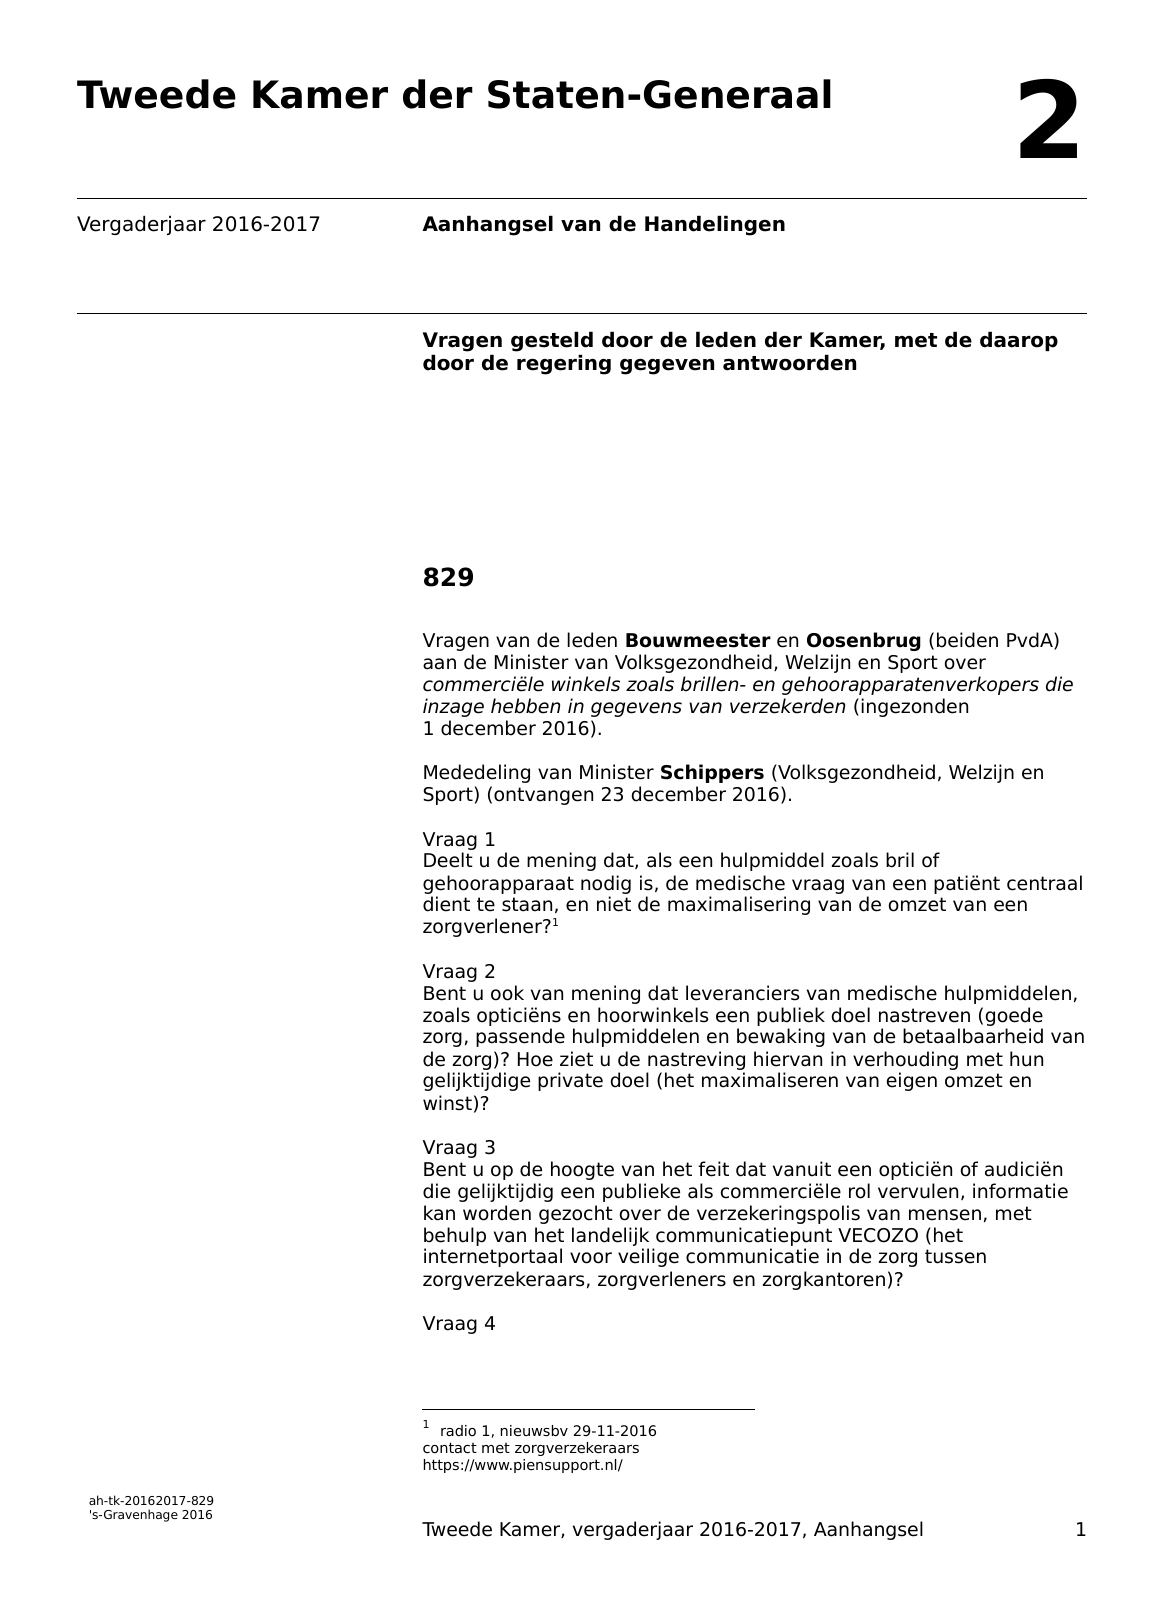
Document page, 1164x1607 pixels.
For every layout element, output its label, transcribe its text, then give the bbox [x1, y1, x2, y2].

text Mededeling van Minister Schippers (Volksgezondheid, Welzijn en Sport) (ontvangen 23 december 2016). [422, 762, 1087, 806]
text Deelt u de mening dat, als een hulpmiddel zoals bril of gehoorapparaat nodig is, de medische vraag van een patiënt centraal dient te staan, en niet de maximalisering van de omzet van een zorgverlener? [422, 850, 1087, 938]
text ah-tk-20162017-829 [88, 1494, 323, 1508]
text Vraag 2 [422, 961, 1087, 982]
text contact met zorgverzekeraars [422, 1441, 1087, 1457]
text Vraag 4 [422, 1313, 1087, 1334]
text https://www.piensupport.nl/ [422, 1457, 1087, 1474]
text Vragen van de leden Bouwmeester en Oosenbrug (beiden PvdA) aan de Minister van Volksgezondheid, Welzijn en Sport over commerciële winkels zoals brillen- en gehoorapparatenverkopers die inzage hebben in gegevens van verzekerden (ingezonden 1 december 2016). [422, 630, 1087, 740]
table_header Tweede Kamer der Staten-Generaal [77, 59, 886, 198]
table_cell Aanhangsel van de Handelingen [422, 199, 1087, 313]
table_cell Vragen gesteld door de leden der Kamer, met de daarop door de regering gegeven antwoorden [422, 314, 1087, 375]
text Vraag 3 [422, 1137, 1087, 1158]
table_cell Vergaderjaar 2016-2017 [77, 199, 422, 313]
text Bent u op de hoogte van het feit dat vanuit een opticiën of audiciën die gelijktijdig een publieke als commerciële rol vervulen, informatie kan worden gezocht over de verzekeringspolis van mensen, met behulp van het landelijk communicatiepunt VECOZO (het internetportaal voor veilige communicatie in de zorg tussen zorgverzekeraars, zorgverleners en zorgkantoren)? [422, 1158, 1087, 1290]
text Vraag 1 [422, 828, 1087, 850]
table_header 2 [886, 59, 1087, 198]
text Bent u ook van mening dat leveranciers van medische hulpmiddelen, zoals opticiëns en hoorwinkels een publiek doel nastreven (goede zorg, passende hulpmiddelen en bewaking van de betaalbaarheid van de zorg)? Hoe ziet u de nastreving hiervan in verhouding met hun gelijktijdige private doel (het maximaliseren van eigen omzet en winst)? [422, 982, 1087, 1114]
text radio 1, nieuwsbv 29-11-2016 [422, 1418, 1087, 1441]
text 829 [422, 563, 1087, 592]
text 's-Gravenhage 2016 [88, 1508, 323, 1522]
table_cell [77, 314, 422, 375]
